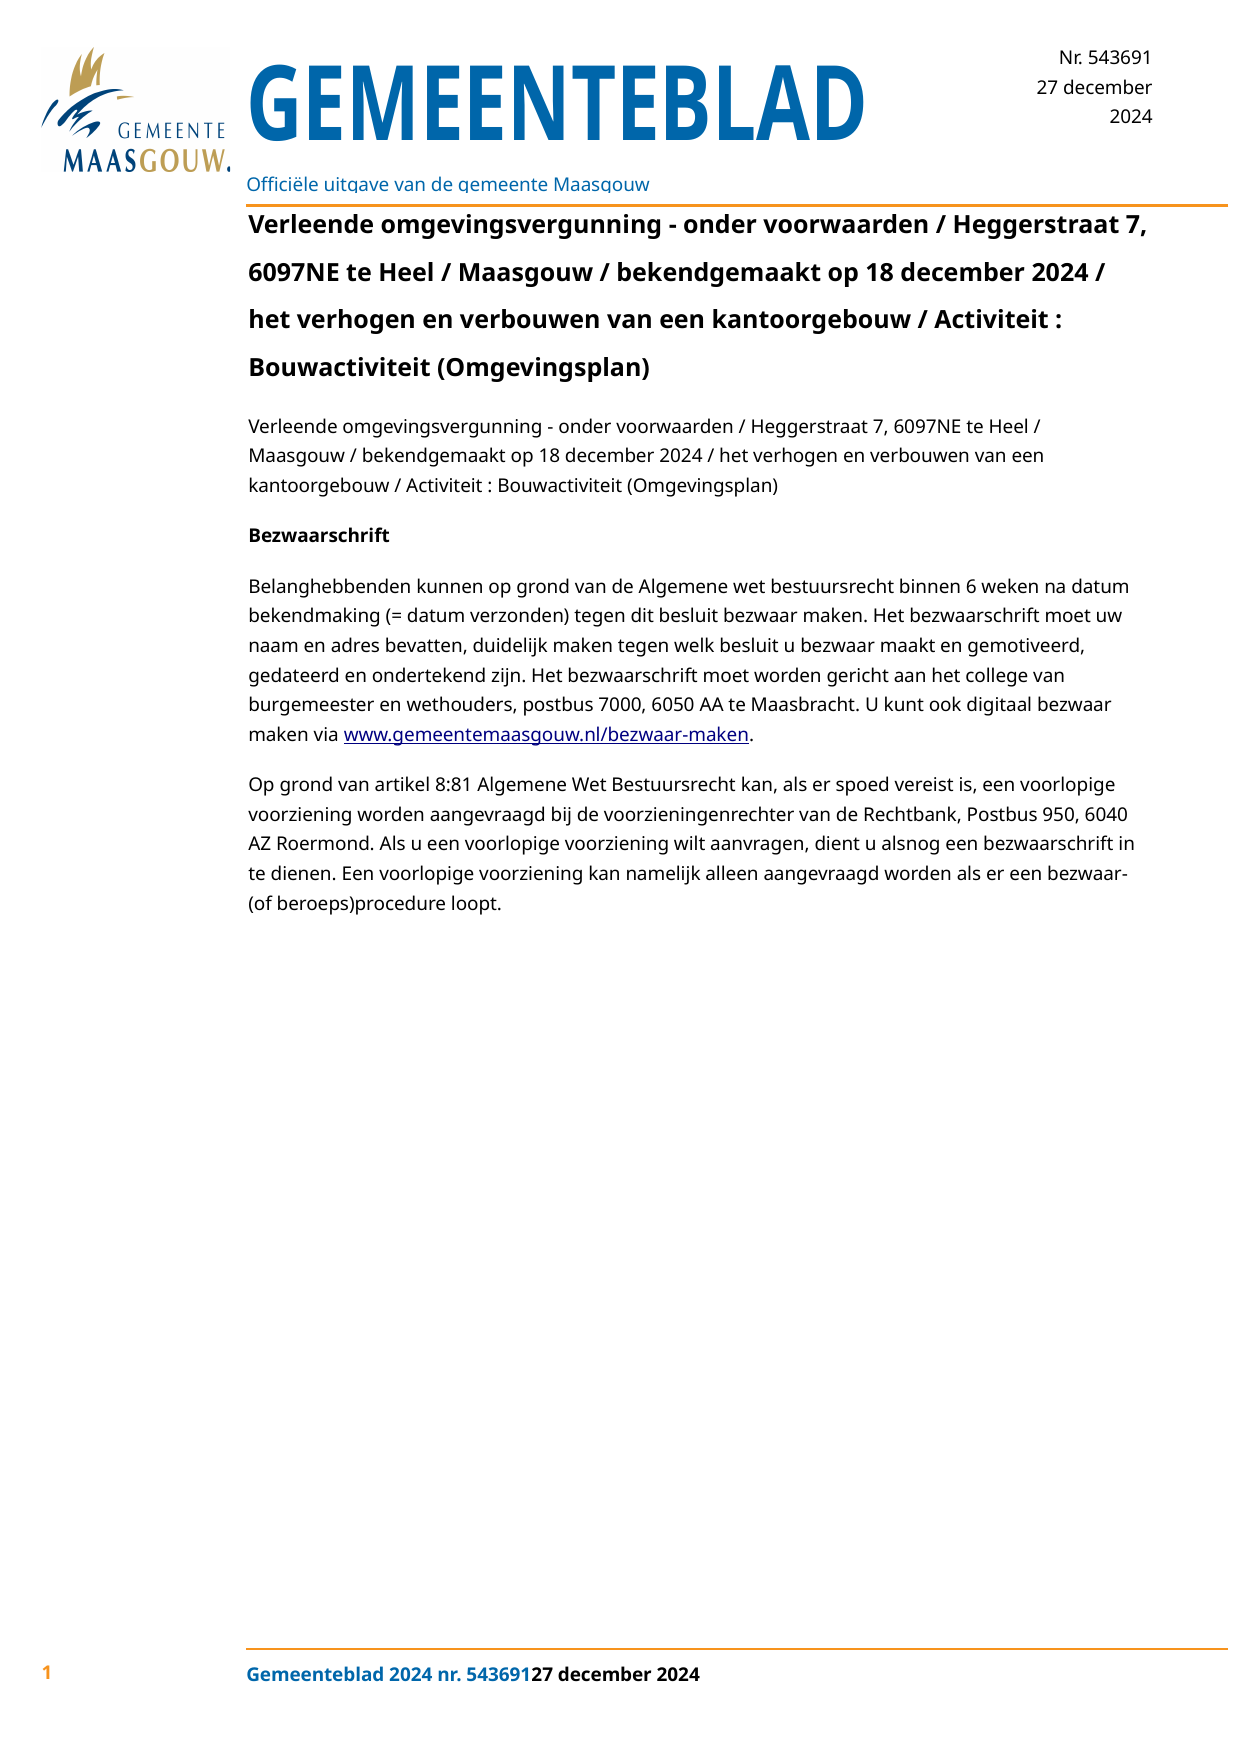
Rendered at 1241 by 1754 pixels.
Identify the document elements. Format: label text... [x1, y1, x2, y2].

text Belanghebbenden kunnen op grond van de Algemene wet bestuursrecht binnen 6 weken na datum bekendmaking (= datum verzonden) tegen dit besluit bezwaar maken. Het bezwaarschrift moet uw naam en adres bevatten, duidelijk maken tegen welk besluit u bezwaar maakt en gemotiveerd, gedateerd en ondertekend zijn. Het bezwaarschrift moet worden gericht aan het college van burgemeester en wethouders, postbus 7000, 6050 AA te Maasbracht. U kunt ook digitaal bezwaar maken via www.gemeentemaasgouw.nl/bezwaar-maken. [248, 573, 1152, 747]
text Verleende omgevingsvergunning - onder voorwaarden / Heggerstraat 7, 6097NE te Heel / Maasgouw / bekendgemaakt op 18 december 2024 / het verhogen en verbouwen van een kantoorgebouw / Activiteit : Bouwactiviteit (Omgevingsplan) [248, 413, 1152, 498]
picture [41, 47, 231, 172]
text Bezwaarschrift [248, 523, 1152, 548]
text Verleende omgevingsvergunning - onder voorwaarden / Heggerstraat 7, 6097NE te Heel / Maasgouw / bekendgemaakt op 18 december 2024 / het verhogen en verbouwen van een kantoorgebouw / Activiteit : Bouwactiviteit (Omgevingsplan) [248, 207, 1152, 384]
text Op grond van artikel 8:81 Algemene Wet Bestuursrecht kan, als er spoed vereist is, een voorlopige voorziening worden aangevraagd bij de voorzieningenrechter van de Rechtbank, Postbus 950, 6040 AZ Roermond. Als u een voorlopige voorziening wilt aanvragen, dient u alsnog een bezwaarschrift in te dienen. Een voorlopige voorziening kan namelijk alleen aangevraagd worden als er een bezwaar- (of beroeps)procedure loopt. [248, 771, 1152, 916]
